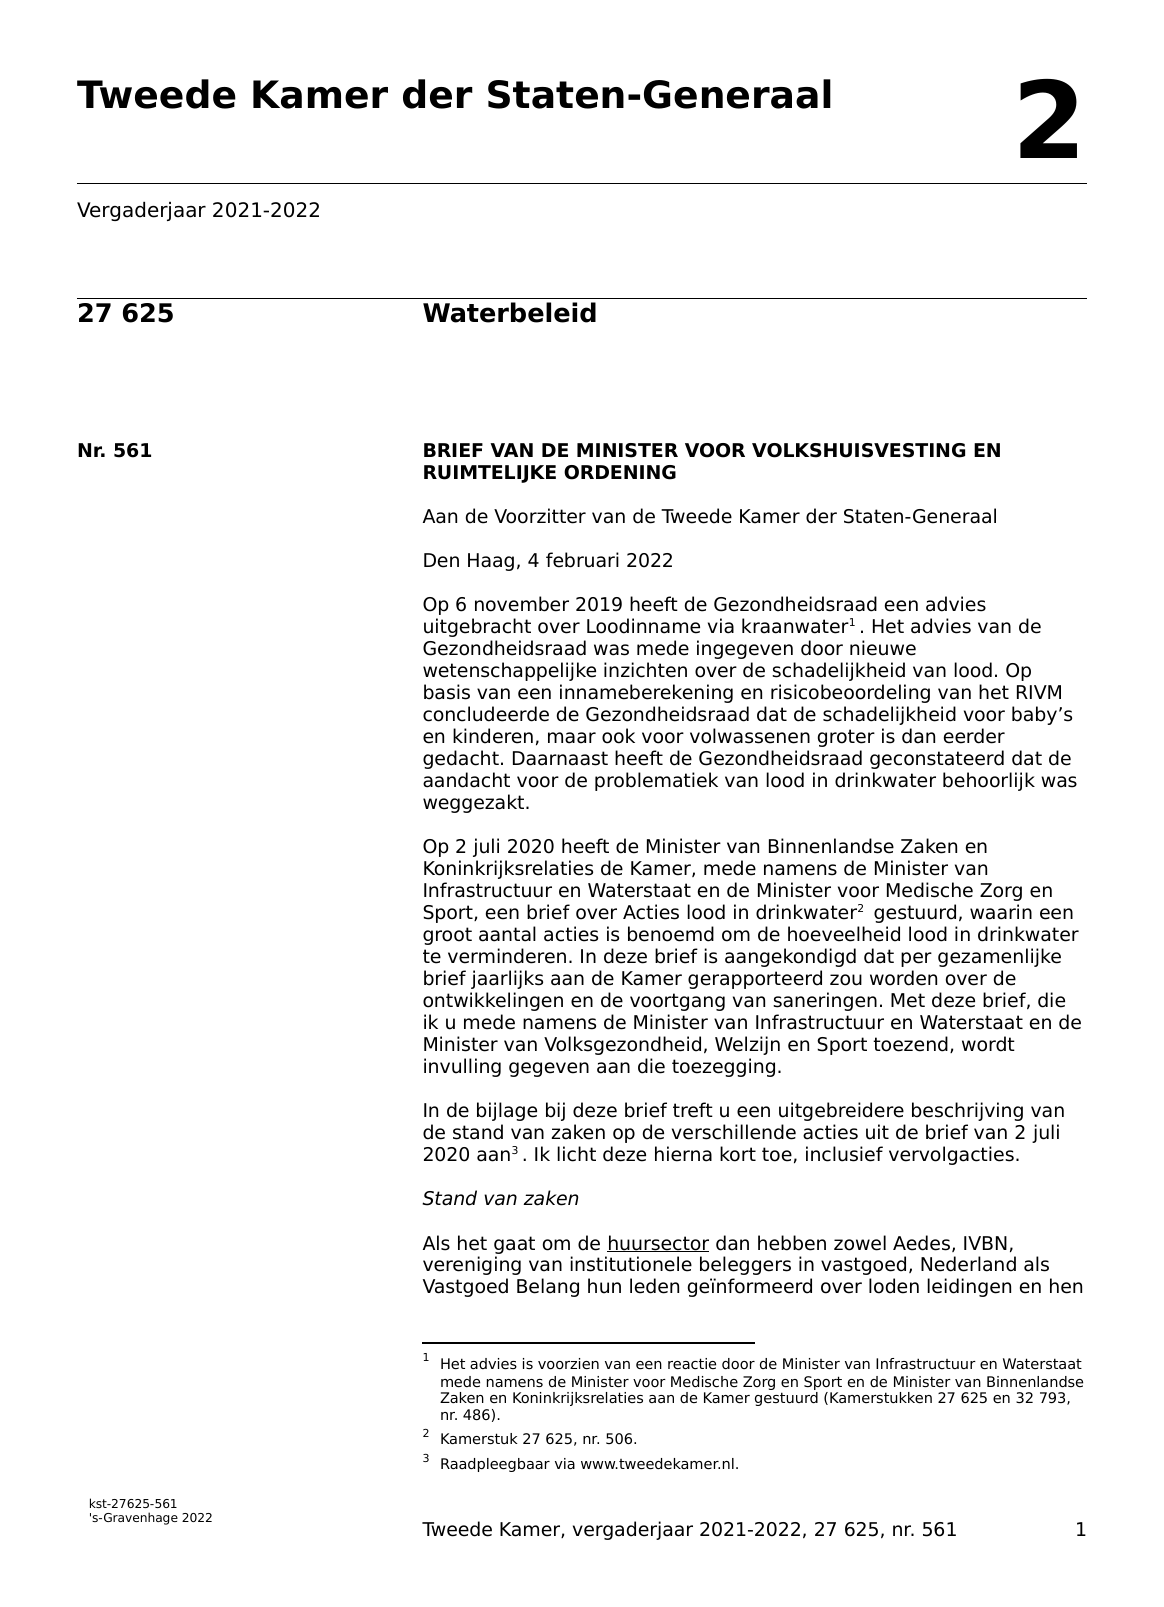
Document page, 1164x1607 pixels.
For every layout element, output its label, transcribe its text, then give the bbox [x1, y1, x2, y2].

subtitle 27 625 Waterbeleid [77, 299, 1087, 329]
text Op 2 juli 2020 heeft de Minister van Binnenlandse Zaken en Koninkrijksrelaties de Kamer, mede namens de Minister van Infrastructuur en Waterstaat en de Minister voor Medische Zorg en Sport, een brief over Acties lood in drinkwater gestuurd, waarin een groot aantal acties is benoemd om de hoeveelheid lood in drinkwater te verminderen. In deze brief is aangekondigd dat per gezamenlijke brief jaarlijks aan de Kamer gerapporteerd zou worden over de ontwikkelingen en de voortgang van saneringen. Met deze brief, die ik u mede namens de Minister van Infrastructuur en Waterstaat en de Minister van Volksgezondheid, Welzijn en Sport toezend, wordt invulling gegeven aan die toezegging. [422, 836, 1087, 1078]
text Als het gaat om de huursector dan hebben zowel Aedes, IVBN, vereniging van institutionele beleggers in vastgoed, Nederland als Vastgoed Belang hun leden geïnformeerd over loden leidingen en hen [422, 1232, 1087, 1298]
subtitle Nr. 561 BRIEF VAN DE MINISTER VOOR VOLKSHUISVESTING EN RUIMTELIJKE ORDENING [77, 440, 1087, 484]
text Aan de Voorzitter van de Tweede Kamer der Staten-Generaal [422, 506, 1087, 528]
table_header Tweede Kamer der Staten-Generaal [77, 59, 886, 183]
table_header 2 [886, 59, 1087, 183]
text kst-27625-561 [88, 1497, 323, 1511]
subtitle Stand van zaken [422, 1188, 1087, 1210]
text Op 6 november 2019 heeft de Gezondheidsraad een advies uitgebracht over Loodinname via kraanwater. Het advies van de Gezondheidsraad was mede ingegeven door nieuwe wetenschappelijke inzichten over de schadelijkheid van lood. Op basis van een innameberekening en risicobeoordeling van het RIVM concludeerde de Gezondheidsraad dat de schadelijkheid voor baby’s en kinderen, maar ook voor volwassenen groter is dan eerder gedacht. Daarnaast heeft de Gezondheidsraad geconstateerd dat de aandacht voor de problematiek van lood in drinkwater behoorlijk was weggezakt. [422, 594, 1087, 814]
text 's-Gravenhage 2022 [88, 1511, 323, 1525]
text Kamerstuk 27 625, nr. 506. [422, 1427, 1087, 1449]
table_cell Vergaderjaar 2021-2022 [77, 184, 1087, 298]
text Raadpleegbaar via www.tweedekamer.nl. [422, 1452, 1087, 1474]
text Den Haag, 4 februari 2022 [422, 550, 1087, 572]
text In de bijlage bij deze brief treft u een uitgebreidere beschrijving van de stand van zaken op de verschillende acties uit de brief van 2 juli 2020 aan. Ik licht deze hierna kort toe, inclusief vervolgacties. [422, 1100, 1087, 1166]
text Het advies is voorzien van een reactie door de Minister van Infrastructuur en Waterstaat mede namens de Minister voor Medische Zorg en Sport en de Minister van Binnenlandse Zaken en Koninkrijksrelaties aan de Kamer gestuurd (Kamerstukken 27 625 en 32 793, nr. 486). [422, 1352, 1087, 1424]
